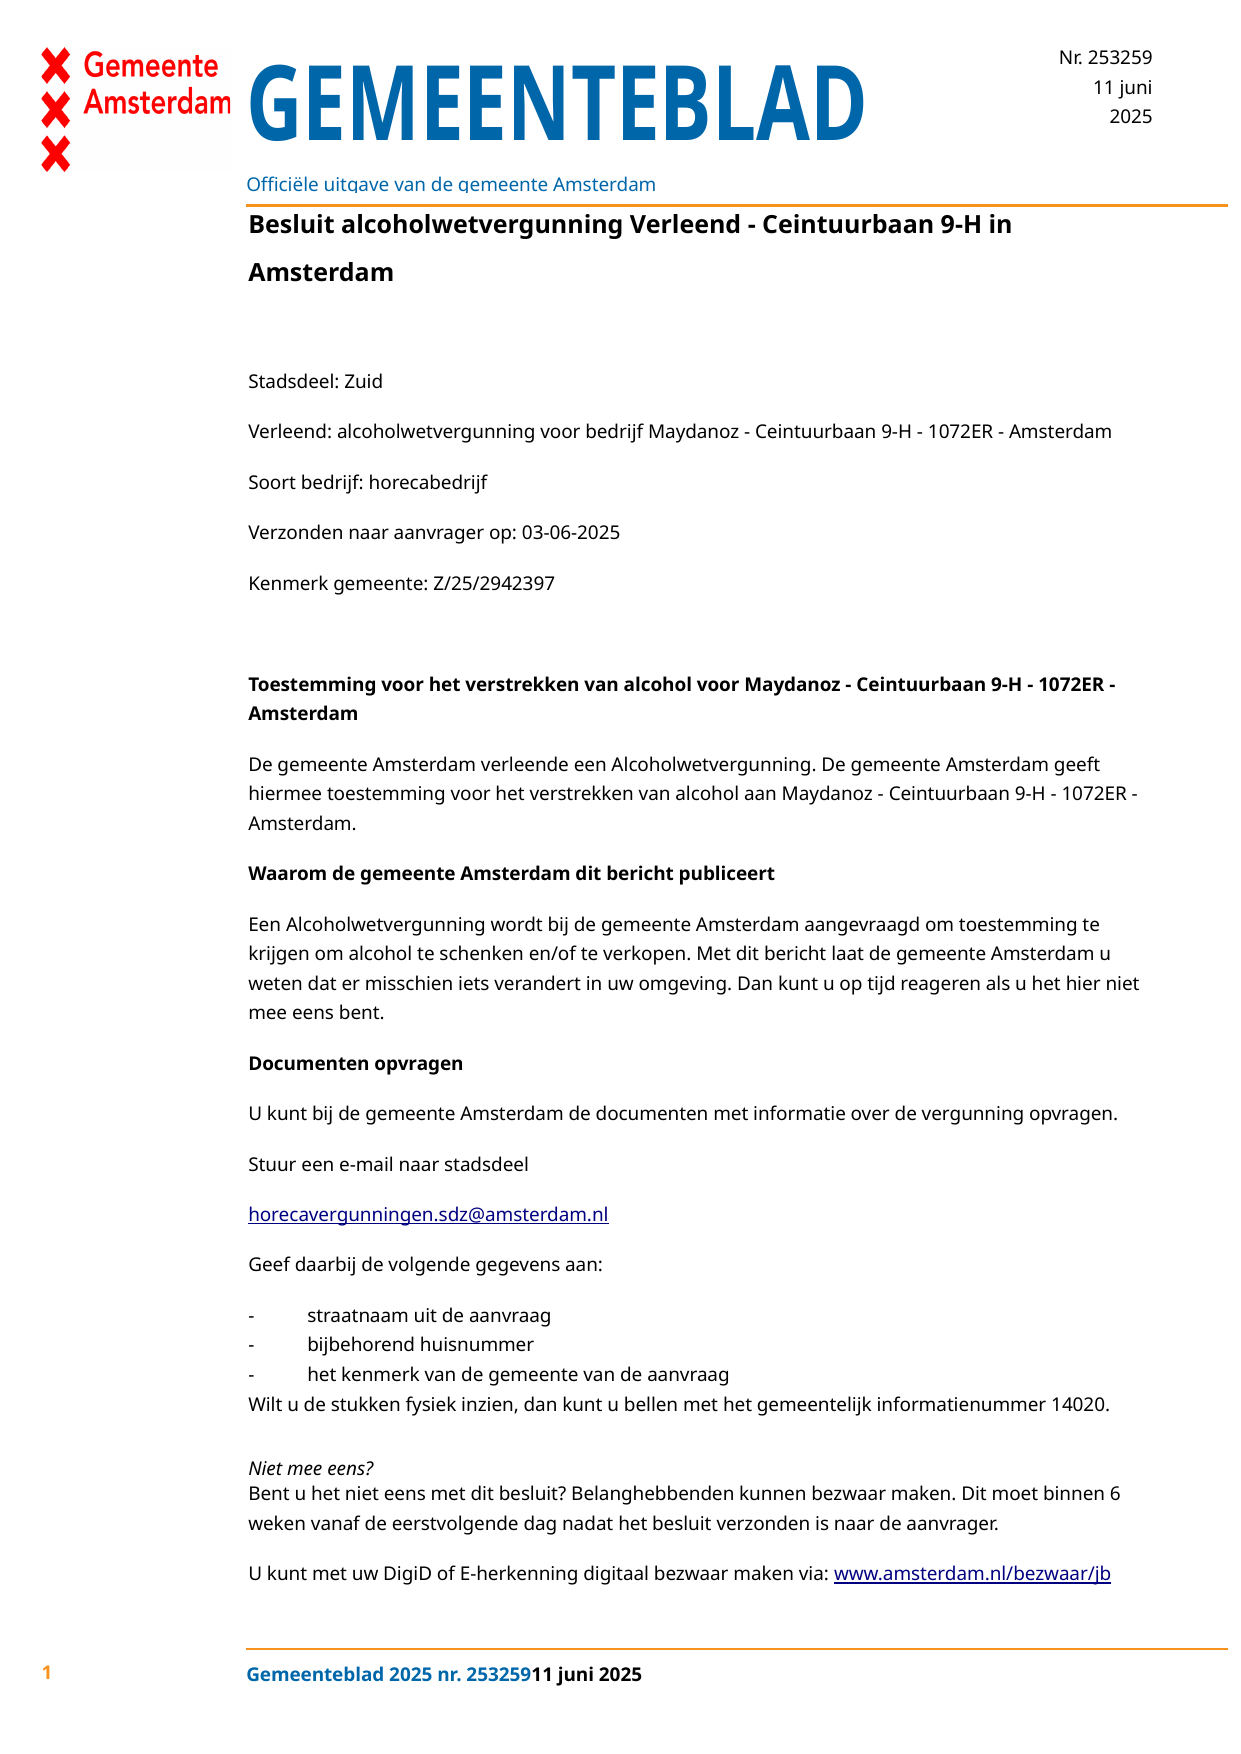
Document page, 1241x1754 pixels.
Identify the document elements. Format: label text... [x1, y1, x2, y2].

text U kunt met uw DigiD of E-herkenning digitaal bezwaar maken via: www.amsterdam.nl/bezwaar/jb [248, 1561, 1152, 1586]
text Stadsdeel: Zuid [248, 368, 1152, 394]
text Soort bedrijf: horecabedrijf [248, 469, 1152, 495]
text Wilt u de stukken fysiek inzien, dan kunt u bellen met het gemeentelijk informatienummer 14020. [248, 1391, 1152, 1417]
picture [41, 47, 231, 172]
text Verleend: alcoholwetvergunning voor bedrijf Maydanoz - Ceintuurbaan 9-H - 1072ER - Amsterdam [248, 419, 1152, 444]
text Documenten opvragen [248, 1050, 1152, 1076]
list straatnaam uit de aanvraag [248, 1302, 1152, 1328]
text Niet mee eens? [248, 1455, 1152, 1481]
text Waarom de gemeente Amsterdam dit bericht publiceert [248, 860, 1152, 886]
text De gemeente Amsterdam verleende een Alcoholwetvergunning. De gemeente Amsterdam geeft hiermee toestemming voor het verstrekken van alcohol aan Maydanoz - Ceintuurbaan 9-H - 1072ER - Amsterdam. [248, 751, 1152, 836]
text Een Alcoholwetvergunning wordt bij de gemeente Amsterdam aangevraagd om toestemming te krijgen om alcohol te schenken en/of te verkopen. Met dit bericht laat de gemeente Amsterdam u weten dat er misschien iets verandert in uw omgeving. Dan kunt u op tijd reageren als u het hier niet mee eens bent. [248, 911, 1152, 1025]
text Besluit alcoholwetvergunning Verleend - Ceintuurbaan 9-H in Amsterdam [248, 207, 1152, 288]
text Bent u het niet eens met dit besluit? Belanghebbenden kunnen bezwaar maken. Dit moet binnen 6 weken vanaf de eerstvolgende dag nadat het besluit verzonden is naar de aanvrager. [248, 1481, 1152, 1536]
text Verzonden naar aanvrager op: 03-06-2025 [248, 519, 1152, 545]
list bijbehorend huisnummer [248, 1332, 1152, 1357]
text Stuur een e-mail naar stadsdeel [248, 1151, 1152, 1177]
text Geef daarbij de volgende gegevens aan: [248, 1252, 1152, 1277]
list het kenmerk van de gemeente van de aanvraag [248, 1361, 1152, 1387]
text horecavergunningen.sdz@amsterdam.nl [248, 1201, 1152, 1227]
text Toestemming voor het verstrekken van alcohol voor Maydanoz - Ceintuurbaan 9-H - 1072ER - Amsterdam [248, 671, 1152, 726]
text Kenmerk gemeente: Z/25/2942397 [248, 570, 1152, 596]
text U kunt bij de gemeente Amsterdam de documenten met informatie over de vergunning opvragen. [248, 1100, 1152, 1126]
